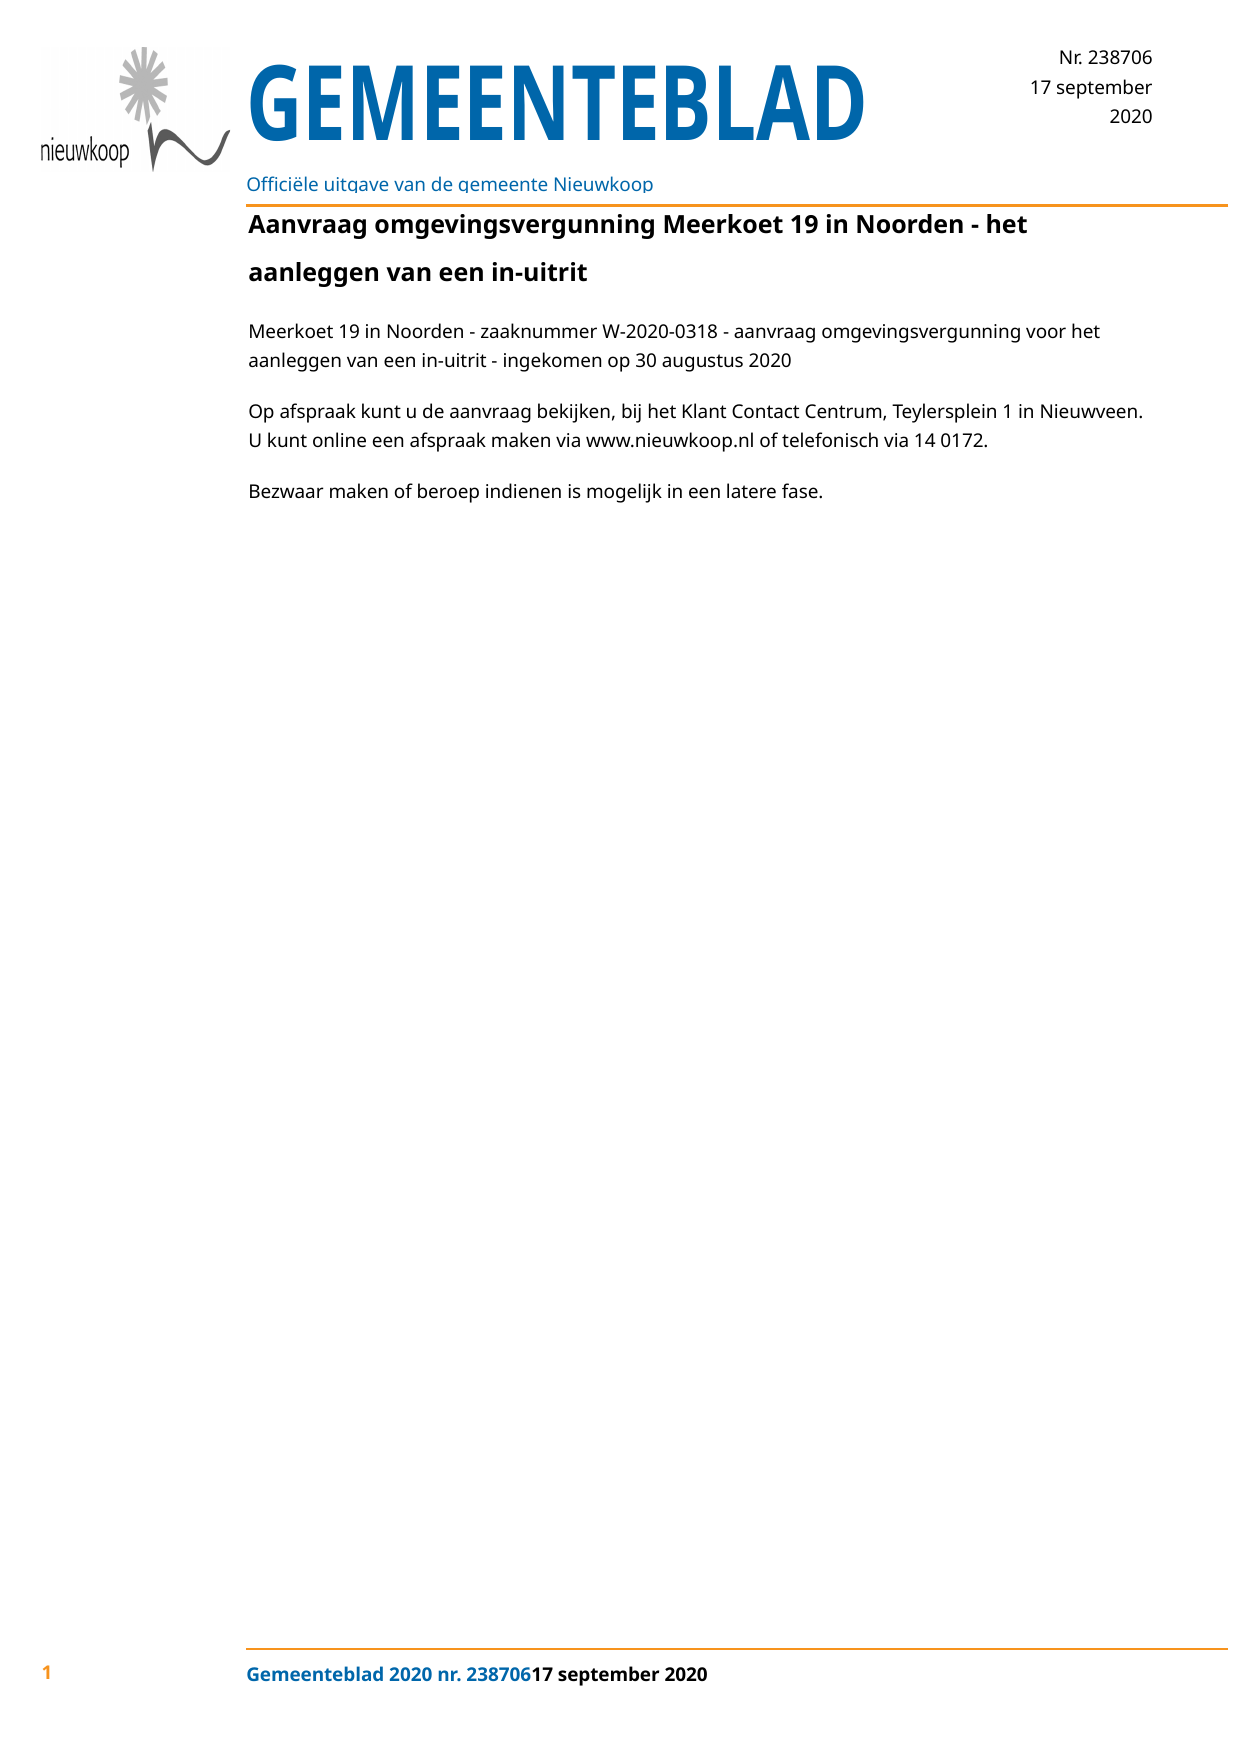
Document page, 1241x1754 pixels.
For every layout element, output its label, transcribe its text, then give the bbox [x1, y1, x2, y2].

text Meerkoet 19 in Noorden - zaaknummer W-2020-0318 - aanvraag omgevingsvergunning voor het aanleggen van een in-uitrit - ingekomen op 30 augustus 2020 [248, 318, 1152, 373]
text Op afspraak kunt u de aanvraag bekijken, bij het Klant Contact Centrum, Teylersplein 1 in Nieuwveen. U kunt online een afspraak maken via www.nieuwkoop.nl of telefonisch via 14 0172. [248, 398, 1152, 453]
text Aanvraag omgevingsvergunning Meerkoet 19 in Noorden - het aanleggen van een in-uitrit [248, 207, 1152, 288]
picture [41, 47, 231, 172]
text Bezwaar maken of beroep indienen is mogelijk in een latere fase. [248, 478, 1152, 504]
